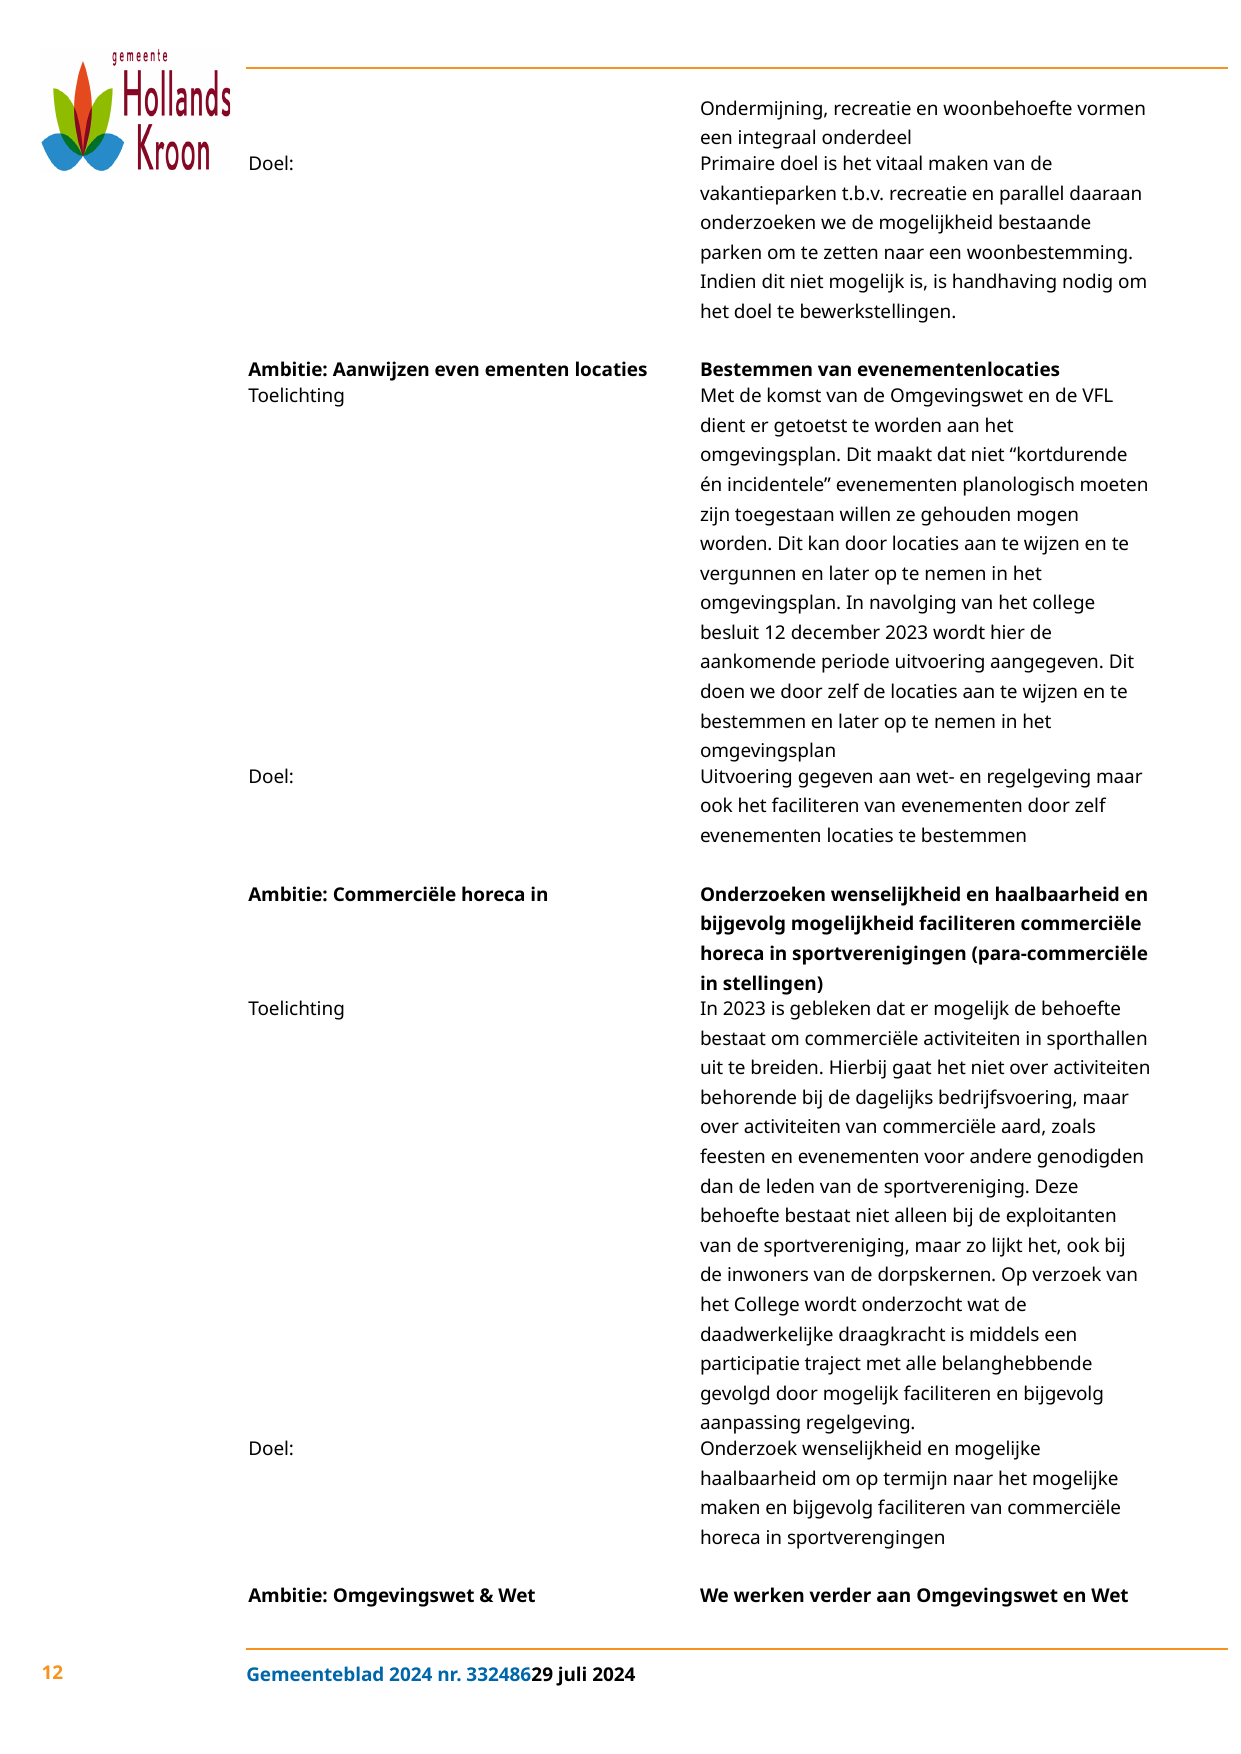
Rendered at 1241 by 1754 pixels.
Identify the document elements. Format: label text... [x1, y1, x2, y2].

table_cell In 2023 is gebleken dat er mogelijk de behoefte bestaat om commerciële activiteiten in sporthallen uit te breiden. Hierbij gaat het niet over activiteiten behorende bij de dagelijks bedrijfsvoering, maar over activiteiten van commerciële aard, zoals feesten en evenementen voor andere genodigden dan de leden van de sportvereniging. Deze behoefte bestaat niet alleen bij de exploitanten van de sportvereniging, maar zo lijkt het, ook bij de inwoners van de dorpskernen. Op verzoek van het College wordt onderzocht wat de daadwerkelijke draagkracht is middels een participatie traject met alle belanghebbende gevolgd door mogelijk faciliteren en bijgevolg aanpassing regelgeving. [700, 995, 1152, 1435]
table_header Ambitie: Commerciële horeca in [248, 881, 700, 995]
table_header Onderzoeken wenselijkheid en haalbaarheid en bijgevolg mogelijkheid faciliteren commerciële horeca in sportverenigingen (para-commerciële in stellingen) [700, 881, 1152, 995]
table_cell Doel: [248, 150, 700, 324]
table_cell Doel: [248, 763, 700, 848]
table_header Ambitie: Omgevingswet & Wet [248, 1583, 700, 1608]
table_cell Toelichting [248, 995, 700, 1435]
table_cell Onderzoek wenselijkheid en mogelijke haalbaarheid om op termijn naar het mogelijke maken en bijgevolg faciliteren van commerciële horeca in sportverengingen [700, 1435, 1152, 1550]
table_header Ambitie: Aanwijzen even ementen locaties [248, 357, 700, 382]
table_header Bestemmen van evenementenlocaties [700, 357, 1152, 382]
table_cell Primaire doel is het vitaal maken van de vakantieparken t.b.v. recreatie en parallel daaraan onderzoeken we de mogelijkheid bestaande parken om te zetten naar een woonbestemming. Indien dit niet mogelijk is, is handhaving nodig om het doel te bewerkstellingen. [700, 150, 1152, 324]
table_header We werken verder aan Omgevingswet en Wet [700, 1583, 1152, 1608]
picture [41, 47, 231, 172]
table_cell Doel: [248, 1435, 700, 1550]
table_cell Ondermijning, recreatie en woonbehoefte vormen een integraal onderdeel [700, 95, 1152, 150]
table_cell [248, 95, 700, 150]
table_cell Met de komst van de Omgevingswet en de VFL dient er getoetst te worden aan het omgevingsplan. Dit maakt dat niet “kortdurende én incidentele” evenementen planologisch moeten zijn toegestaan willen ze gehouden mogen worden. Dit kan door locaties aan te wijzen en te vergunnen en later op te nemen in het omgevingsplan. In navolging van het college besluit 12 december 2023 wordt hier de aankomende periode uitvoering aangegeven. Dit doen we door zelf de locaties aan te wijzen en te bestemmen en later op te nemen in het omgevingsplan [700, 383, 1152, 763]
table_cell Uitvoering gegeven aan wet- en regelgeving maar ook het faciliteren van evenementen door zelf evenementen locaties te bestemmen [700, 763, 1152, 848]
table_cell Toelichting [248, 383, 700, 763]
